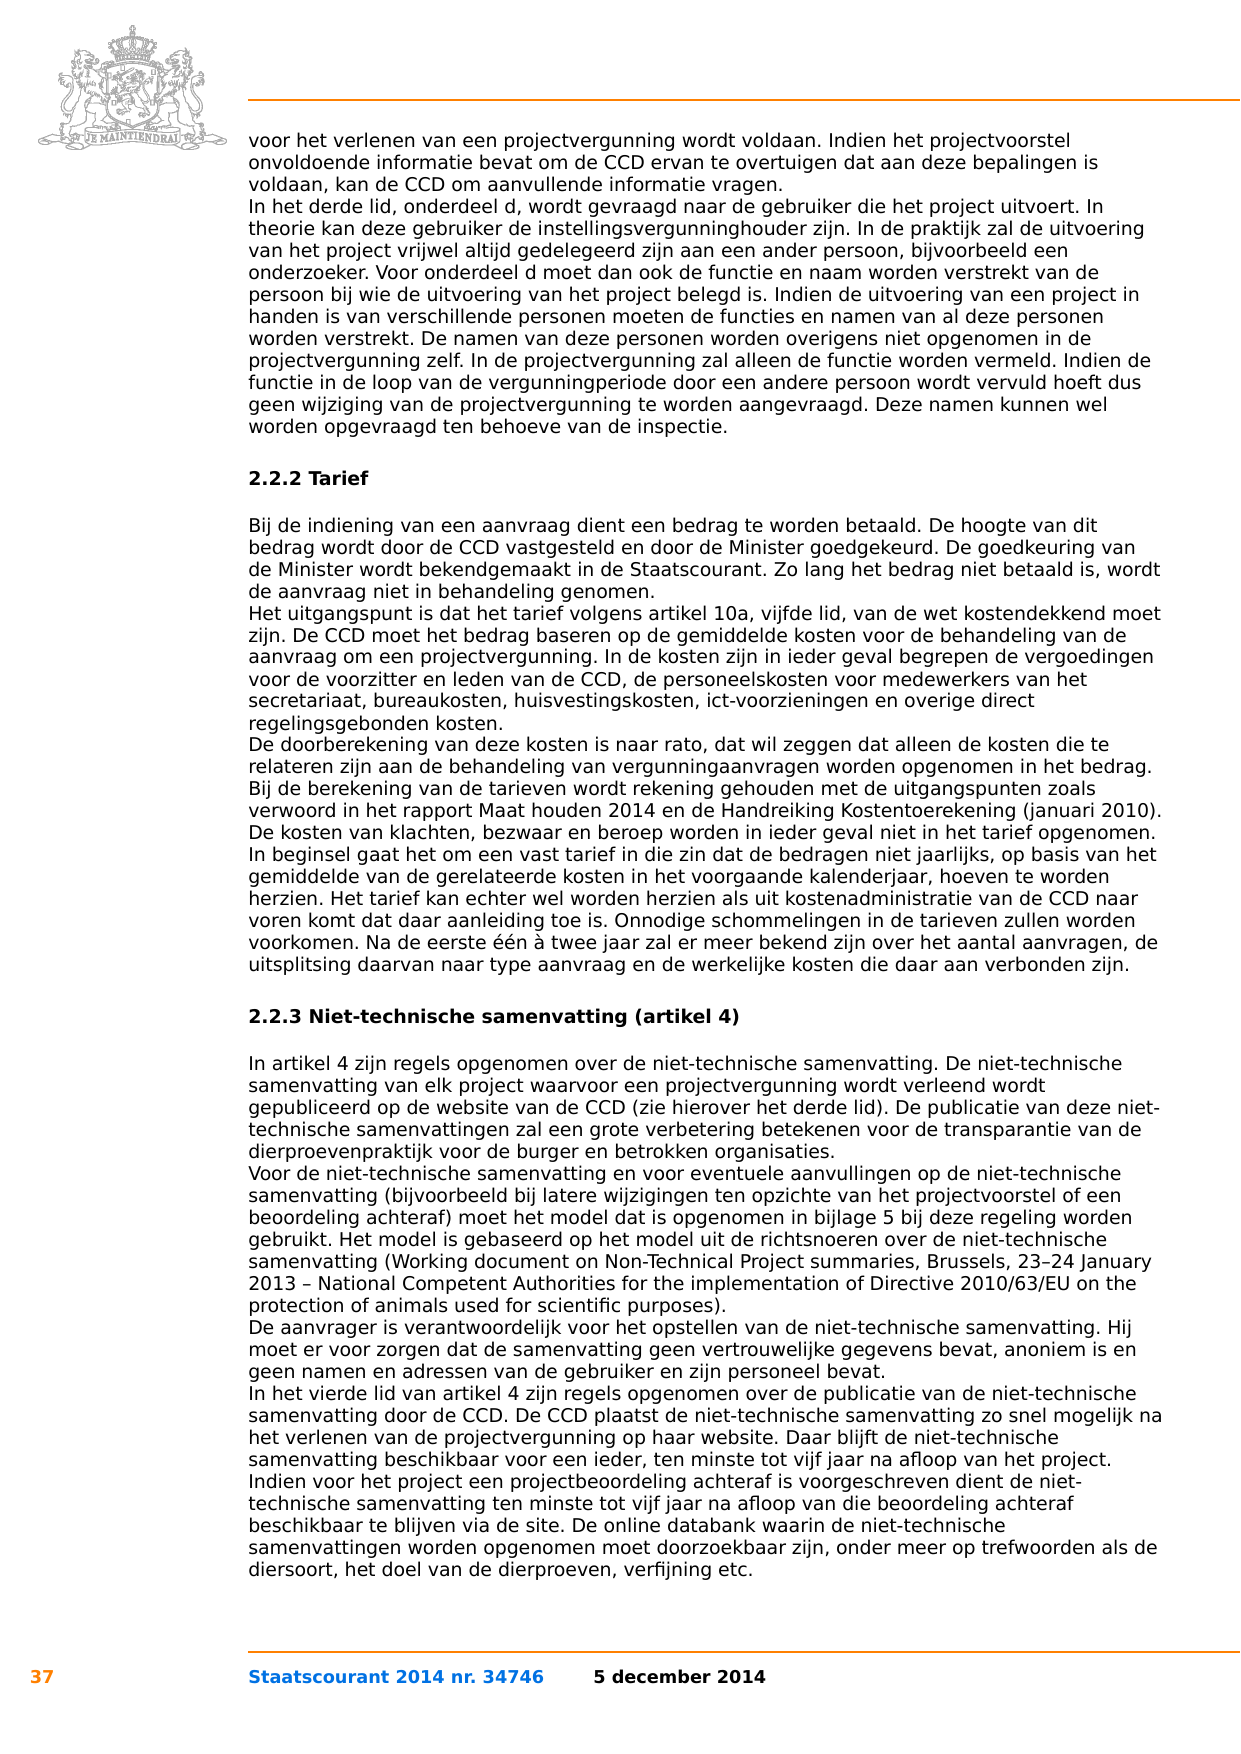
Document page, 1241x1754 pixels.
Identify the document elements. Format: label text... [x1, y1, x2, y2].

text In beginsel gaat het om een vast tarief in die zin dat de bedragen niet jaarlijks, op basis van het gemiddelde van de gerelateerde kosten in het voorgaande kalenderjaar, hoeven te worden herzien. Het tarief kan echter wel worden herzien als uit kostenadministratie van de CCD naar voren komt dat daar aanleiding toe is. Onnodige schommelingen in de tarieven zullen worden voorkomen. Na de eerste één à twee jaar zal er meer bekend zijn over het aantal aanvragen, de uitsplitsing daarvan naar type aanvraag en de werkelijke kosten die daar aan verbonden zijn. [248, 844, 1163, 976]
text In het vierde lid van artikel 4 zijn regels opgenomen over de publicatie van de niet-technische samenvatting door de CCD. De CCD plaatst de niet-technische samenvatting zo snel mogelijk na het verlenen van de projectvergunning op haar website. Daar blijft de niet-technische samenvatting beschikbaar voor een ieder, ten minste tot vijf jaar na afloop van het project. Indien voor het project een projectbeoordeling achteraf is voorgeschreven dient de niet-technische samenvatting ten minste tot vijf jaar na afloop van die beoordeling achteraf beschikbaar te blijven via de site. De online databank waarin de niet-technische samenvattingen worden opgenomen moet doorzoekbaar zijn, onder meer op trefwoorden als de diersoort, het doel van de dierproeven, verfijning etc. [248, 1383, 1163, 1581]
text De aanvrager is verantwoordelijk voor het opstellen van de niet-technische samenvatting. Hij moet er voor zorgen dat de samenvatting geen vertrouwelijke gegevens bevat, anoniem is en geen namen en adressen van de gebruiker en zijn personeel bevat. [248, 1317, 1163, 1383]
text Voor de niet-technische samenvatting en voor eventuele aanvullingen op de niet-technische samenvatting (bijvoorbeeld bij latere wijzigingen ten opzichte van het projectvoorstel of een beoordeling achteraf) moet het model dat is opgenomen in bijlage 5 bij deze regeling worden gebruikt. Het model is gebaseerd op het model uit de richtsnoeren over de niet-technische samenvatting (Working document on Non-Technical Project summaries, Brussels, 23–24 January 2013 – National Competent Authorities for the implementation of Directive 2010/63/EU on the protection of animals used for scientific purposes). [248, 1163, 1163, 1317]
picture [38, 25, 227, 150]
text De doorberekening van deze kosten is naar rato, dat wil zeggen dat alleen de kosten die te relateren zijn aan de behandeling van vergunningaanvragen worden opgenomen in het bedrag. [248, 734, 1163, 778]
text In het derde lid, onderdeel d, wordt gevraagd naar de gebruiker die het project uitvoert. In theorie kan deze gebruiker de instellingsvergunninghouder zijn. In de praktijk zal de uitvoering van het project vrijwel altijd gedelegeerd zijn aan een ander persoon, bijvoorbeeld een onderzoeker. Voor onderdeel d moet dan ook de functie en naam worden verstrekt van de persoon bij wie de uitvoering van het project belegd is. Indien de uitvoering van een project in handen is van verschillende personen moeten de functies en namen van al deze personen worden verstrekt. De namen van deze personen worden overigens niet opgenomen in de projectvergunning zelf. In de projectvergunning zal alleen de functie worden vermeld. Indien de functie in de loop van de vergunningperiode door een andere persoon wordt vervuld hoeft dus geen wijziging van de projectvergunning te worden aangevraagd. Deze namen kunnen wel worden opgevraagd ten behoeve van de inspectie. [248, 196, 1163, 438]
subtitle 2.2.2 Tarief [248, 468, 1163, 489]
text voor het verlenen van een projectvergunning wordt voldaan. Indien het projectvoorstel onvoldoende informatie bevat om de CCD ervan te overtuigen dat aan deze bepalingen is voldaan, kan de CCD om aanvullende informatie vragen. [248, 130, 1163, 196]
subtitle 2.2.3 Niet-technische samenvatting (artikel 4) [248, 1006, 1163, 1028]
text Bij de indiening van een aanvraag dient een bedrag te worden betaald. De hoogte van dit bedrag wordt door de CCD vastgesteld en door de Minister goedgekeurd. De goedkeuring van de Minister wordt bekendgemaakt in de Staatscourant. Zo lang het bedrag niet betaald is, wordt de aanvraag niet in behandeling genomen. [248, 514, 1163, 602]
text Bij de berekening van de tarieven wordt rekening gehouden met de uitgangspunten zoals verwoord in het rapport Maat houden 2014 en de Handreiking Kostentoerekening (januari 2010). De kosten van klachten, bezwaar en beroep worden in ieder geval niet in het tarief opgenomen. [248, 778, 1163, 844]
text In artikel 4 zijn regels opgenomen over de niet-technische samenvatting. De niet-technische samenvatting van elk project waarvoor een projectvergunning wordt verleend wordt gepubliceerd op de website van de CCD (zie hierover het derde lid). De publicatie van deze niet-technische samenvattingen zal een grote verbetering betekenen voor de transparantie van de dierproevenpraktijk voor de burger en betrokken organisaties. [248, 1053, 1163, 1163]
text Het uitgangspunt is dat het tarief volgens artikel 10a, vijfde lid, van de wet kostendekkend moet zijn. De CCD moet het bedrag baseren op de gemiddelde kosten voor de behandeling van de aanvraag om een projectvergunning. In de kosten zijn in ieder geval begrepen de vergoedingen voor de voorzitter en leden van de CCD, de personeelskosten voor medewerkers van het secretariaat, bureaukosten, huisvestingskosten, ict-voorzieningen en overige direct regelingsgebonden kosten. [248, 602, 1163, 734]
